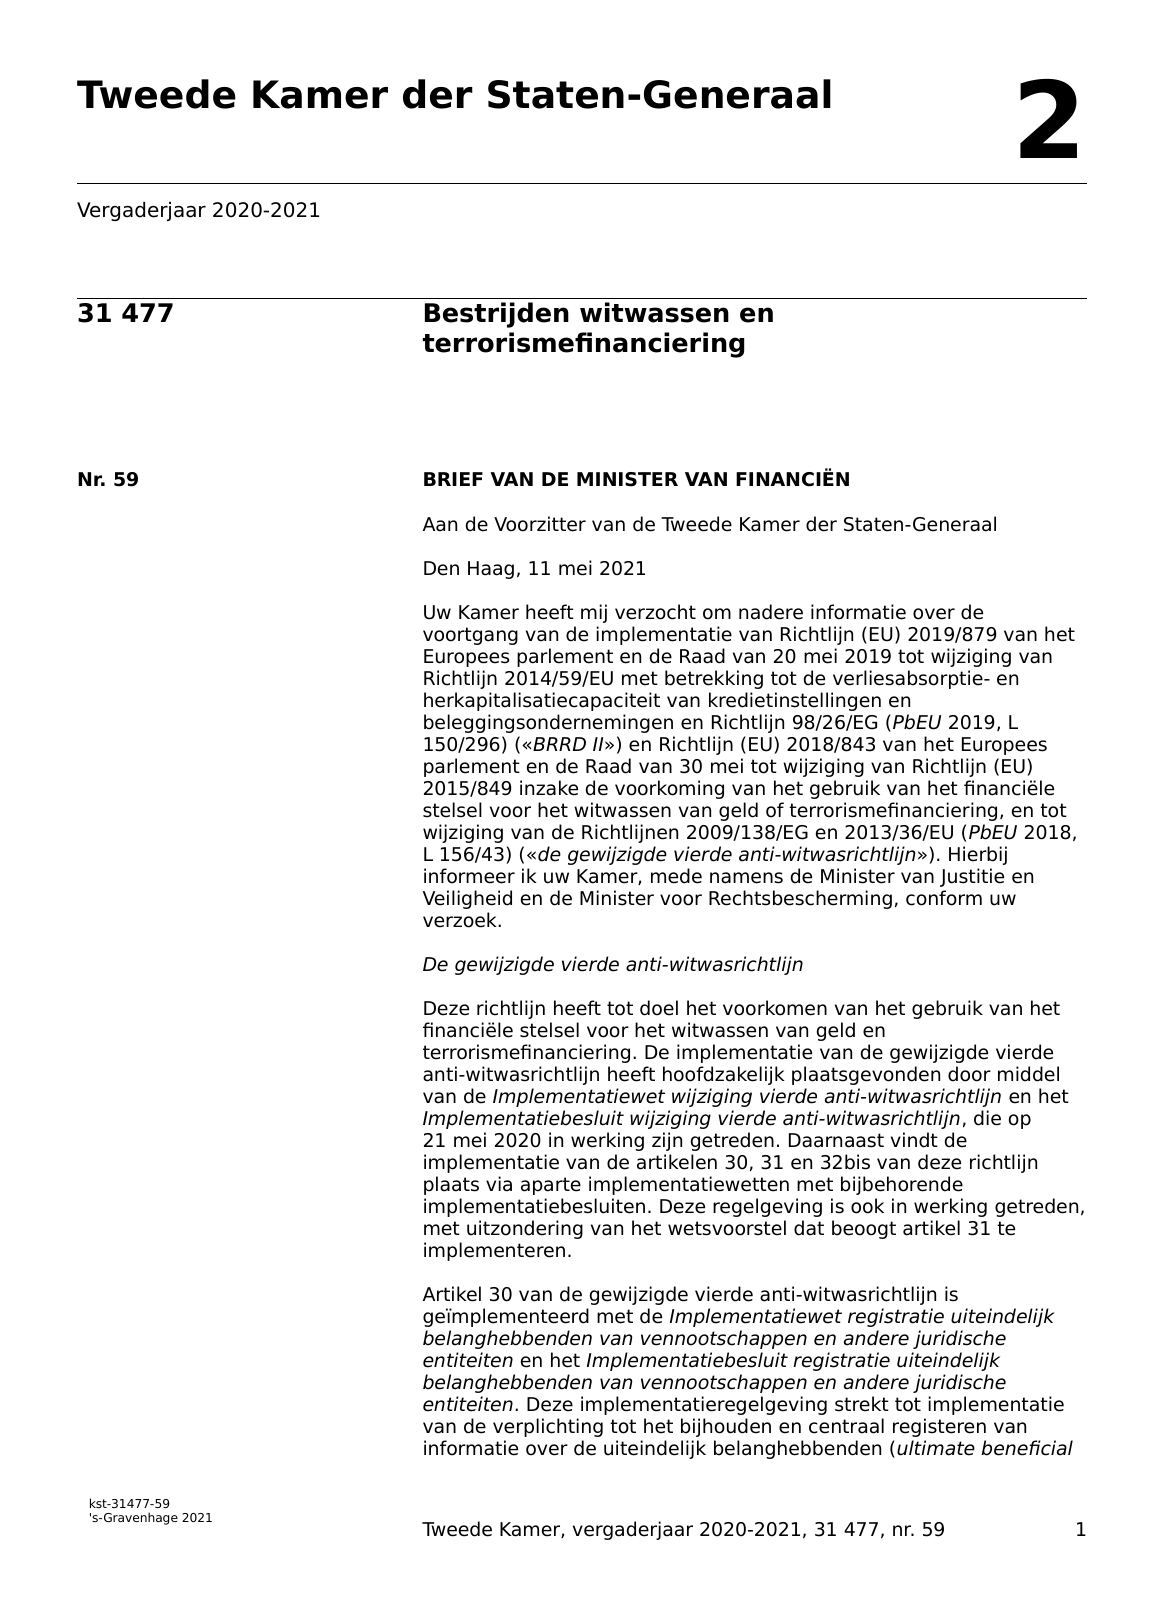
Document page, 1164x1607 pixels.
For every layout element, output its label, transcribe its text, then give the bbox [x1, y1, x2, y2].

text Aan de Voorzitter van de Tweede Kamer der Staten-Generaal [422, 513, 1087, 536]
table_header Tweede Kamer der Staten-Generaal [77, 59, 886, 183]
subtitle Nr. 59 BRIEF VAN DE MINISTER VAN FINANCIËN [77, 469, 1087, 491]
text Deze richtlijn heeft tot doel het voorkomen van het gebruik van het financiële stelsel voor het witwassen van geld en terrorismefinanciering. De implementatie van de gewijzigde vierde anti-witwasrichtlijn heeft hoofdzakelijk plaatsgevonden door middel van de Implementatiewet wijziging vierde anti-witwasrichtlijn en het Implementatiebesluit wijziging vierde anti-witwasrichtlijn, die op 21 mei 2020 in werking zijn getreden. Daarnaast vindt de implementatie van de artikelen 30, 31 en 32bis van deze richtlijn plaats via aparte implementatiewetten met bijbehorende implementatiebesluiten. Deze regelgeving is ook in werking getreden, met uitzondering van het wetsvoorstel dat beoogt artikel 31 te implementeren. [422, 998, 1087, 1262]
subtitle De gewijzigde vierde anti-witwasrichtlijn [422, 954, 1087, 976]
text 's-Gravenhage 2021 [88, 1511, 323, 1525]
text Artikel 30 van de gewijzigde vierde anti-witwasrichtlijn is geïmplementeerd met de Implementatiewet registratie uiteindelijk belanghebbenden van vennootschappen en andere juridische entiteiten en het Implementatiebesluit registratie uiteindelijk belanghebbenden van vennootschappen en andere juridische entiteiten. Deze implementatieregelgeving strekt tot implementatie van de verplichting tot het bijhouden en centraal registeren van informatie over de uiteindelijk belanghebbenden (ultimate beneficial [422, 1284, 1087, 1460]
subtitle 31 477 Bestrijden witwassen en terrorismefinanciering [77, 299, 1087, 358]
text Den Haag, 11 mei 2021 [422, 558, 1087, 580]
table_cell Vergaderjaar 2020-2021 [77, 184, 1087, 298]
table_header 2 [886, 59, 1087, 183]
text kst-31477-59 [88, 1497, 323, 1511]
text Uw Kamer heeft mij verzocht om nadere informatie over de voortgang van de implementatie van Richtlijn (EU) 2019/879 van het Europees parlement en de Raad van 20 mei 2019 tot wijziging van Richtlijn 2014/59/EU met betrekking tot de verliesabsorptie- en herkapitalisatiecapaciteit van kredietinstellingen en beleggingsondernemingen en Richtlijn 98/26/EG (PbEU 2019, L 150/296) («BRRD II») en Richtlijn (EU) 2018/843 van het Europees parlement en de Raad van 30 mei tot wijziging van Richtlijn (EU) 2015/849 inzake de voorkoming van het gebruik van het financiële stelsel voor het witwassen van geld of terrorismefinanciering, en tot wijziging van de Richtlijnen 2009/138/EG en 2013/36/EU (PbEU 2018, L 156/43) («de gewijzigde vierde anti-witwasrichtlijn»). Hierbij informeer ik uw Kamer, mede namens de Minister van Justitie en Veiligheid en de Minister voor Rechtsbescherming, conform uw verzoek. [422, 602, 1087, 932]
